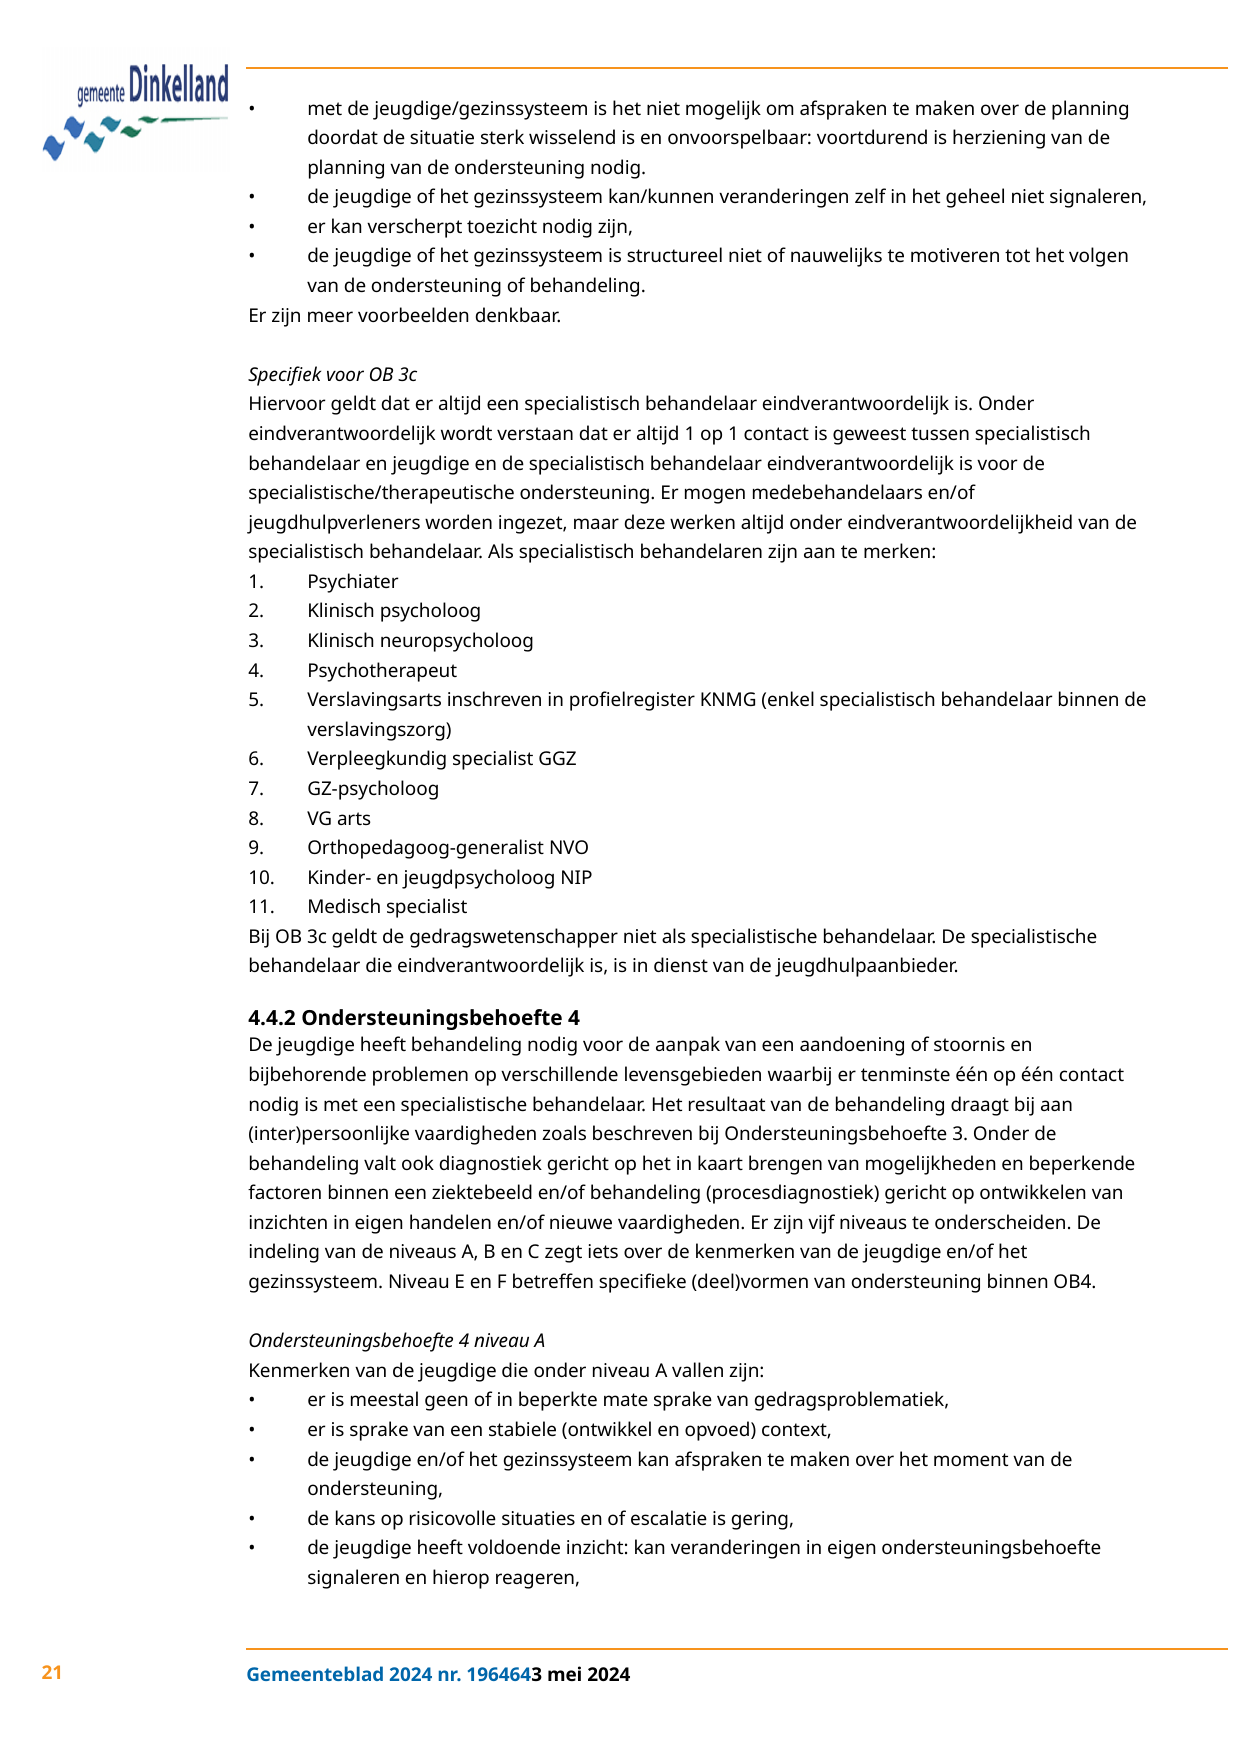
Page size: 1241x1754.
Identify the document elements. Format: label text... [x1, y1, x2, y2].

list de jeugdige en/of het gezinssysteem kan afspraken te maken over het moment van de ondersteuning, [248, 1446, 1152, 1501]
list de jeugdige heeft voldoende inzicht: kan veranderingen in eigen ondersteuningsbehoefte signaleren en hierop reageren, [248, 1534, 1152, 1590]
list Orthopedagoog-generalist NVO [248, 834, 1152, 860]
list er is sprake van een stabiele (ontwikkel en opvoed) context, [248, 1416, 1152, 1442]
text Specifiek voor OB 3c [248, 361, 1152, 387]
text Hiervoor geldt dat er altijd een specialistisch behandelaar eindverantwoordelijk is. Onder eindverantwoordelijk wordt verstaan dat er altijd 1 op 1 contact is geweest tussen specialistisch behandelaar en jeugdige en de specialistisch behandelaar eindverantwoordelijk is voor de specialistische/therapeutische ondersteuning. Er mogen medebehandelaars en/of jeugdhulpverleners worden ingezet, maar deze werken altijd onder eindverantwoordelijkheid van de specialistisch behandelaar. Als specialistisch behandelaren zijn aan te merken: [248, 391, 1152, 564]
text 4.4.2 Ondersteuningsbehoefte 4 [248, 1003, 1152, 1032]
list Verslavingsarts inschreven in profielregister KNMG (enkel specialistisch behandelaar binnen de verslavingszorg) [248, 686, 1152, 742]
list Klinisch psycholoog [248, 598, 1152, 623]
text Kenmerken van de jeugdige die onder niveau A vallen zijn: [248, 1357, 1152, 1383]
list GZ-psycholoog [248, 775, 1152, 801]
text Bij OB 3c geldt de gedragswetenschapper niet als specialistische behandelaar. De specialistische behandelaar die eindverantwoordelijk is, is in dienst van de jeugdhulpaanbieder. [248, 923, 1152, 978]
text De jeugdige heeft behandeling nodig voor de aanpak van een aandoening of stoornis en bijbehorende problemen op verschillende levensgebieden waarbij er tenminste één op één contact nodig is met een specialistische behandelaar. Het resultaat van de behandeling draagt bij aan (inter)persoonlijke vaardigheden zoals beschreven bij Ondersteuningsbehoefte 3. Onder de behandeling valt ook diagnostiek gericht op het in kaart brengen van mogelijkheden en beperkende factoren binnen een ziektebeeld en/of behandeling (procesdiagnostiek) gericht op ontwikkelen van inzichten in eigen handelen en/of nieuwe vaardigheden. Er zijn vijf niveaus te onderscheiden. De indeling van de niveaus A, B en C zegt iets over de kenmerken van de jeugdige en/of het gezinssysteem. Niveau E en F betreffen specifieke (deel)vormen van ondersteuning binnen OB4. [248, 1032, 1152, 1294]
text Er zijn meer voorbeelden denkbaar. [248, 302, 1152, 328]
list Psychotherapeut [248, 657, 1152, 683]
list er kan verscherpt toezicht nodig zijn, [248, 213, 1152, 239]
list Medisch specialist [248, 893, 1152, 919]
list er is meestal geen of in beperkte mate sprake van gedragsproblematiek, [248, 1387, 1152, 1412]
list met de jeugdige/gezinssysteem is het niet mogelijk om afspraken te maken over de planning doordat de situatie sterk wisselend is en onvoorspelbaar: voortdurend is herziening van de planning van de ondersteuning nodig. [248, 95, 1152, 180]
list VG arts [248, 805, 1152, 831]
text Ondersteuningsbehoefte 4 niveau A [248, 1327, 1152, 1353]
list de jeugdige of het gezinssysteem kan/kunnen veranderingen zelf in het geheel niet signaleren, [248, 183, 1152, 209]
list de jeugdige of het gezinssysteem is structureel niet of nauwelijks te motiveren tot het volgen van de ondersteuning of behandeling. [248, 243, 1152, 298]
list Verpleegkundig specialist GGZ [248, 746, 1152, 771]
picture [41, 47, 231, 172]
list Klinisch neuropsycholoog [248, 627, 1152, 653]
list Psychiater [248, 568, 1152, 594]
list de kans op risicovolle situaties en of escalatie is gering, [248, 1505, 1152, 1531]
list Kinder- en jeugdpsycholoog NIP [248, 864, 1152, 890]
